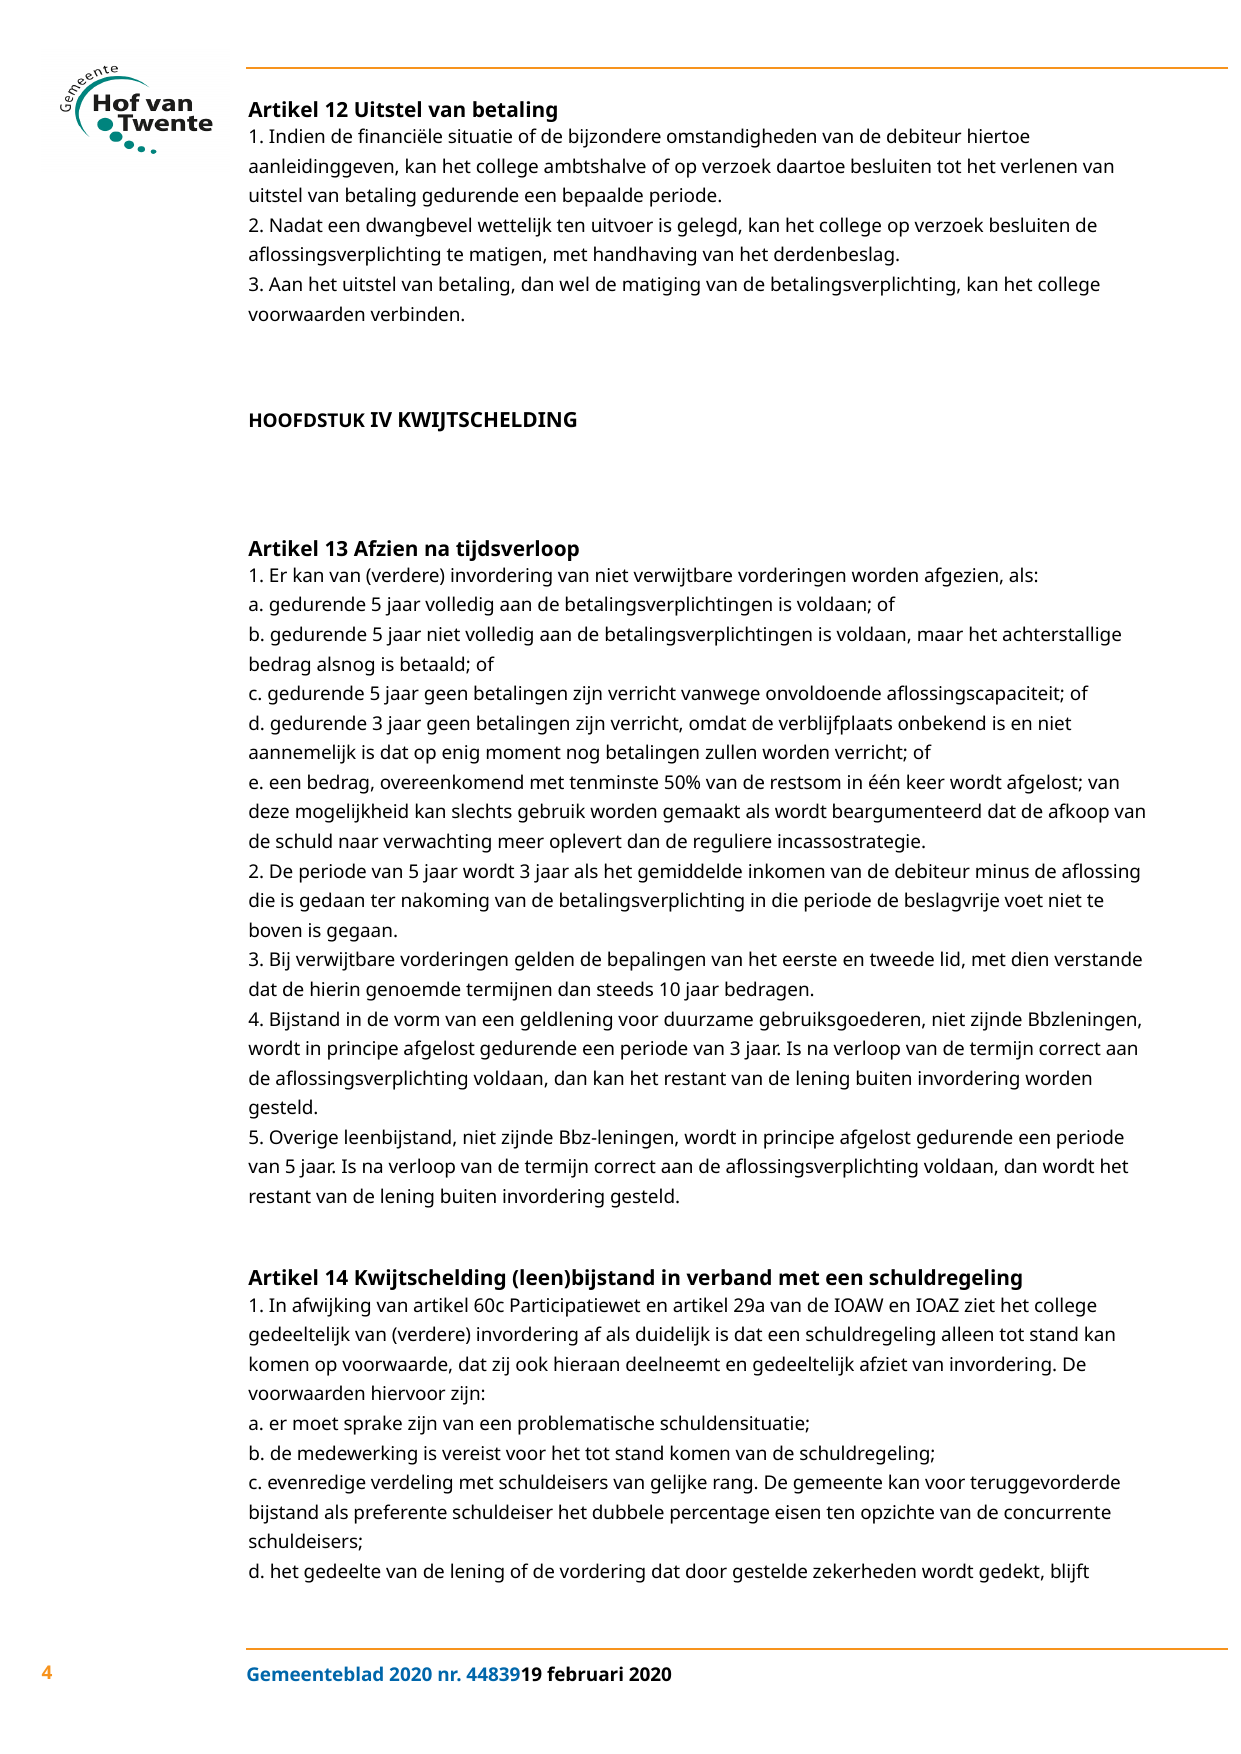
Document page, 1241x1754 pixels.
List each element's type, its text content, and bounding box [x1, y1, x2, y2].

text 1. In afwijking van artikel 60c Participatiewet en artikel 29a van de IOAW en IOAZ ziet het college gedeeltelijk van (verdere) invordering af als duidelijk is dat een schuldregeling alleen tot stand kan komen op voorwaarde, dat zij ook hieraan deelneemt en gedeeltelijk afziet van invordering. De voorwaarden hiervoor zijn: [248, 1292, 1152, 1406]
text Artikel 13 Afzien na tijdsverloop [248, 534, 1152, 562]
text c. gedurende 5 jaar geen betalingen zijn verricht vanwege onvoldoende aflossingscapaciteit; of [248, 680, 1152, 706]
text 1. Indien de financiële situatie of de bijzondere omstandigheden van de debiteur hiertoe aanleidinggeven, kan het college ambtshalve of op verzoek daartoe besluiten tot het verlenen van uitstel van betaling gedurende een bepaalde periode. [248, 123, 1152, 208]
text HOOFDSTUK IV KWIJTSCHELDING [248, 406, 1152, 434]
text 3. Bij verwijtbare vorderingen gelden de bepalingen van het eerste en tweede lid, met dien verstande dat de hierin genoemde termijnen dan steeds 10 jaar bedragen. [248, 947, 1152, 1002]
text b. de medewerking is vereist voor het tot stand komen van de schuldregeling; [248, 1440, 1152, 1465]
text d. het gedeelte van de lening of de vordering dat door gestelde zekerheden wordt gedekt, blijft [248, 1558, 1152, 1584]
text 2. Nadat een dwangbevel wettelijk ten uitvoer is gelegd, kan het college op verzoek besluiten de aflossingsverplichting te matigen, met handhaving van het derdenbeslag. [248, 212, 1152, 267]
text a. gedurende 5 jaar volledig aan de betalingsverplichtingen is voldaan; of [248, 592, 1152, 617]
picture [41, 47, 231, 172]
text Artikel 12 Uitstel van betaling [248, 95, 1152, 123]
text Artikel 14 Kwijtschelding (leen)bijstand in verband met een schuldregeling [248, 1263, 1152, 1292]
text 5. Overige leenbijstand, niet zijnde Bbz-leningen, wordt in principe afgelost gedurende een periode van 5 jaar. Is na verloop van de termijn correct aan de aflossingsverplichting voldaan, dan wordt het restant van de lening buiten invordering gesteld. [248, 1124, 1152, 1209]
text d. gedurende 3 jaar geen betalingen zijn verricht, omdat de verblijfplaats onbekend is en niet aannemelijk is dat op enig moment nog betalingen zullen worden verricht; of [248, 710, 1152, 765]
text b. gedurende 5 jaar niet volledig aan de betalingsverplichtingen is voldaan, maar het achterstallige bedrag alsnog is betaald; of [248, 621, 1152, 677]
text a. er moet sprake zijn van een problematische schuldensituatie; [248, 1410, 1152, 1436]
text 4. Bijstand in de vorm van een geldlening voor duurzame gebruiksgoederen, niet zijnde Bbzleningen, wordt in principe afgelost gedurende een periode van 3 jaar. Is na verloop van de termijn correct aan de aflossingsverplichting voldaan, dan kan het restant van de lening buiten invordering worden gesteld. [248, 1006, 1152, 1120]
text c. evenredige verdeling met schuldeisers van gelijke rang. De gemeente kan voor teruggevorderde bijstand als preferente schuldeiser het dubbele percentage eisen ten opzichte van de concurrente schuldeisers; [248, 1469, 1152, 1554]
text 3. Aan het uitstel van betaling, dan wel de matiging van de betalingsverplichting, kan het college voorwaarden verbinden. [248, 271, 1152, 326]
text 2. De periode van 5 jaar wordt 3 jaar als het gemiddelde inkomen van de debiteur minus de aflossing die is gedaan ter nakoming van de betalingsverplichting in die periode de beslagvrije voet niet te boven is gegaan. [248, 858, 1152, 943]
text e. een bedrag, overeenkomend met tenminste 50% van de restsom in één keer wordt afgelost; van deze mogelijkheid kan slechts gebruik worden gemaakt als wordt beargumenteerd dat de afkoop van de schuld naar verwachting meer oplevert dan de reguliere incassostrategie. [248, 769, 1152, 854]
text 1. Er kan van (verdere) invordering van niet verwijtbare vorderingen worden afgezien, als: [248, 562, 1152, 588]
